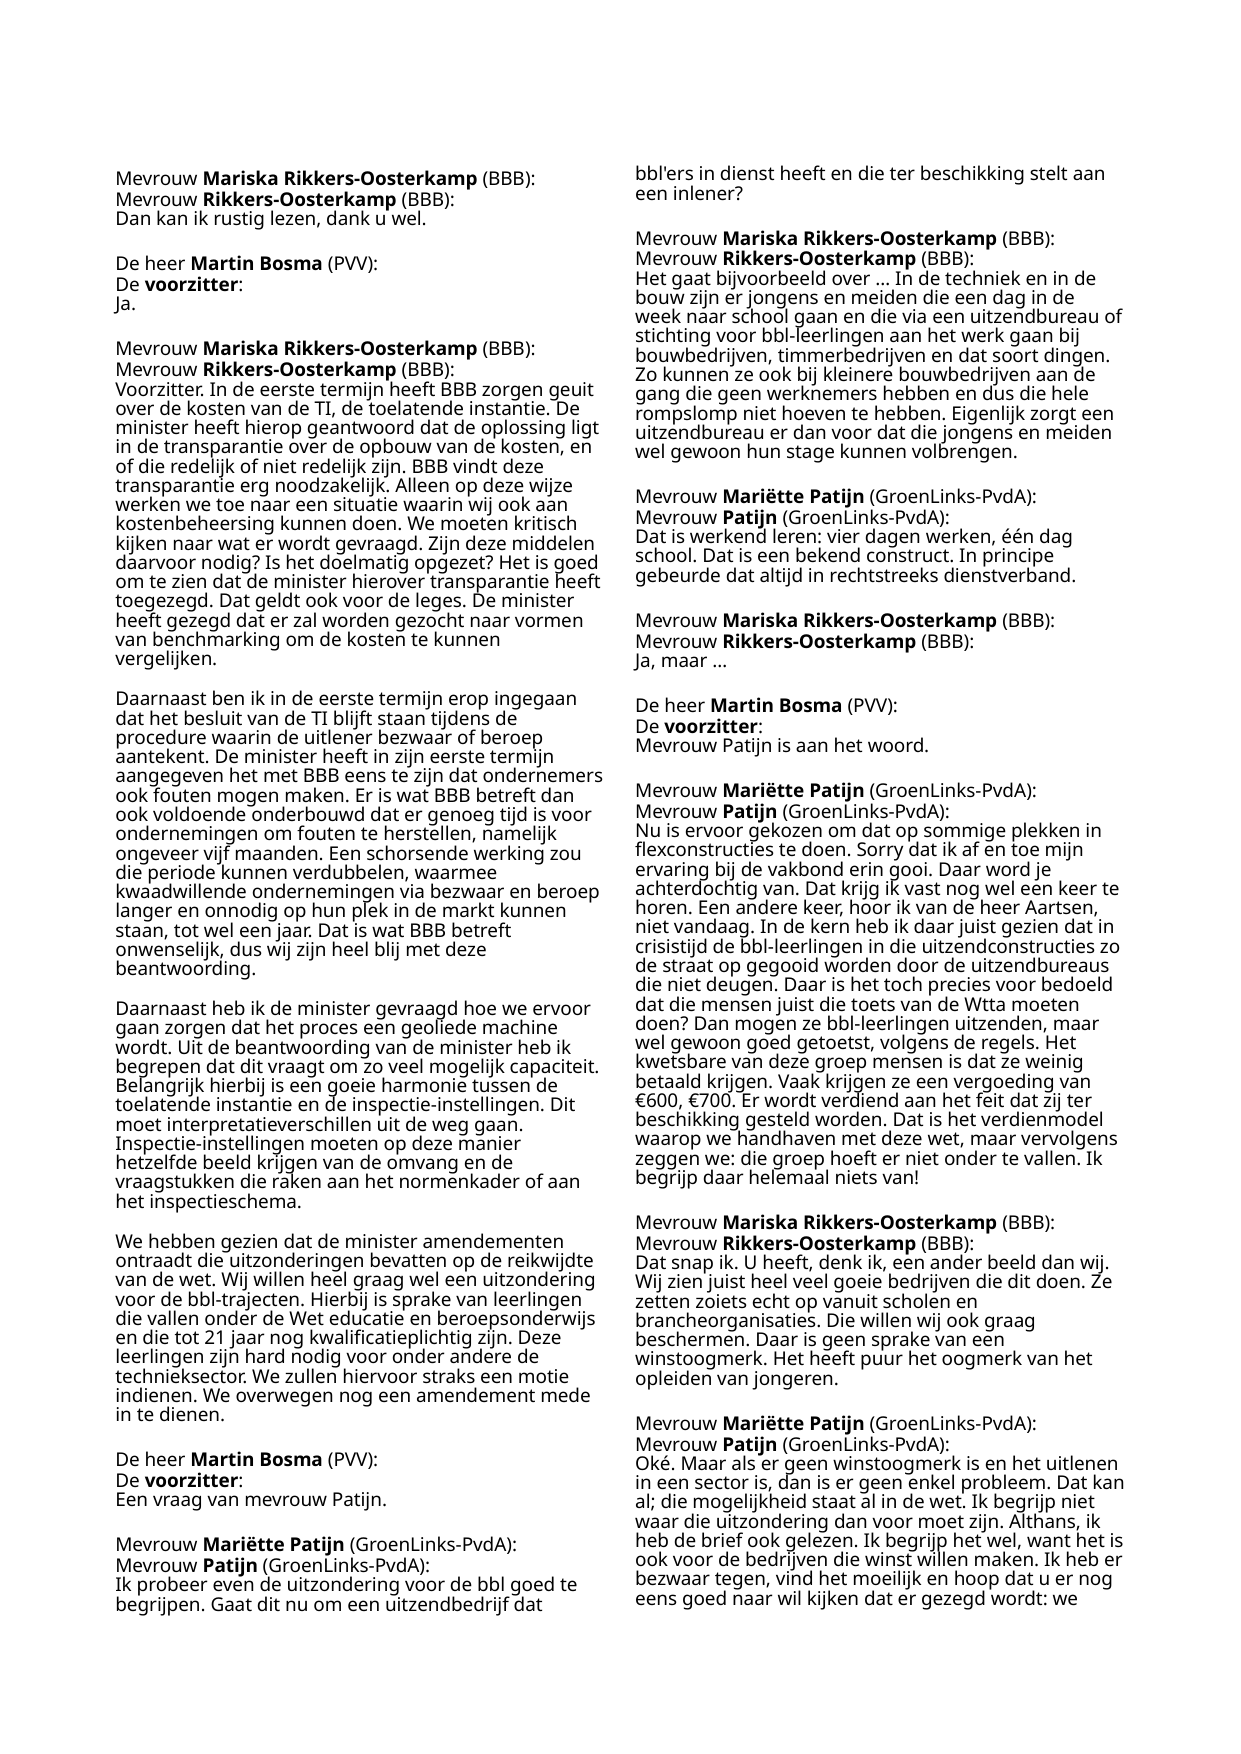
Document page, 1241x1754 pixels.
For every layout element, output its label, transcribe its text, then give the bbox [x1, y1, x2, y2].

text Mevrouw Rikkers-Oosterkamp (BBB): [635, 250, 1125, 270]
text Voorzitter. In de eerste termijn heeft BBB zorgen geuit over de kosten van de TI, de toelatende instantie. De minister heeft hierop geantwoord dat de oplossing ligt in de transparantie over de opbouw van de kosten, en of die redelijk of niet redelijk zijn. BBB vindt deze transparantie erg noodzakelijk. Alleen op deze wijze werken we toe naar een situatie waarin wij ook aan kostenbeheersing kunnen doen. We moeten kritisch kijken naar wat er wordt gevraagd. Zijn deze middelen daarvoor nodig? Is het doelmatig opgezet? Het is goed om te zien dat de minister hierover transparantie heeft toegezegd. Dat geldt ook voor de leges. De minister heeft gezegd dat er zal worden gezocht naar vormen van benchmarking om de kosten te kunnen vergelijken. [115, 381, 605, 669]
text Mevrouw Mariska Rikkers-Oosterkamp (BBB): [115, 165, 605, 191]
text Een vraag van mevrouw Patijn. [115, 1491, 605, 1511]
text Mevrouw Rikkers-Oosterkamp (BBB): [635, 1235, 1125, 1254]
text Daarnaast ben ik in de eerste termijn erop ingegaan dat het besluit van de TI blijft staan tijdens de procedure waarin de uitlener bezwaar of beroep aantekent. De minister heeft in zijn eerste termijn aangegeven het met BBB eens te zijn dat ondernemers ook fouten mogen maken. Er is wat BBB betreft dan ook voldoende onderbouwd dat er genoeg tijd is voor ondernemingen om fouten te herstellen, namelijk ongeveer vijf maanden. Een schorsende werking zou die periode kunnen verdubbelen, waarmee kwaadwillende ondernemingen via bezwaar en beroep langer en onnodig op hun plek in de markt kunnen staan, tot wel een jaar. Dat is wat BBB betreft onwenselijk, dus wij zijn heel blij met deze beantwoording. [115, 690, 605, 979]
text Mevrouw Mariëtte Patijn (GroenLinks-PvdA): [635, 777, 1125, 803]
text Mevrouw Rikkers-Oosterkamp (BBB): [115, 361, 605, 381]
text De voorzitter: [635, 718, 1125, 737]
text Mevrouw Patijn (GroenLinks-PvdA): [115, 1557, 605, 1576]
text De voorzitter: [115, 1472, 605, 1491]
text Mevrouw Mariëtte Patijn (GroenLinks-PvdA): [635, 1410, 1125, 1436]
text De heer Martin Bosma (PVV): [115, 250, 605, 276]
text De voorzitter: [115, 276, 605, 295]
text Dat snap ik. U heeft, denk ik, een ander beeld dan wij. Wij zien juist heel veel goeie bedrijven die dit doen. Ze zetten zoiets echt op vanuit scholen en brancheorganisaties. Die willen wij ook graag beschermen. Daar is geen sprake van een winstoogmerk. Het heeft puur het oogmerk van het opleiden van jongeren. [635, 1254, 1125, 1389]
text Mevrouw Patijn is aan het woord. [635, 737, 1125, 756]
text Mevrouw Mariska Rikkers-Oosterkamp (BBB): [635, 225, 1125, 250]
text Nu is ervoor gekozen om dat op sommige plekken in flexconstructies te doen. Sorry dat ik af en toe mijn ervaring bij de vakbond erin gooi. Daar word je achterdochtig van. Dat krijg ik vast nog wel een keer te horen. Een andere keer, hoor ik van de heer Aartsen, niet vandaag. In de kern heb ik daar juist gezien dat in crisistijd de bbl-leerlingen in die uitzendconstructies zo de straat op gegooid worden door de uitzendbureaus die niet deugen. Daar is het toch precies voor bedoeld dat die mensen juist die toets van de Wtta moeten doen? Dan mogen ze bbl-leerlingen uitzenden, maar wel gewoon goed getoetst, volgens de regels. Het kwetsbare van deze groep mensen is dat ze weinig betaald krijgen. Vaak krijgen ze een vergoeding van €600, €700. Er wordt verdiend aan het feit dat zij ter beschikking gesteld worden. Dat is het verdienmodel waarop we handhaven met deze wet, maar vervolgens zeggen we: die groep hoeft er niet onder te vallen. Ik begrijp daar helemaal niets van! [635, 822, 1125, 1188]
text Mevrouw Mariëtte Patijn (GroenLinks-PvdA): [115, 1531, 605, 1557]
text Mevrouw Patijn (GroenLinks-PvdA): [635, 803, 1125, 822]
text Mevrouw Patijn (GroenLinks-PvdA): [635, 509, 1125, 528]
text Ja. [115, 295, 605, 315]
text De heer Martin Bosma (PVV): [635, 692, 1125, 718]
text Daarnaast heb ik de minister gevraagd hoe we ervoor gaan zorgen dat het proces een geoliede machine wordt. Uit de beantwoording van de minister heb ik begrepen dat dit vraagt om zo veel mogelijk capaciteit. Belangrijk hierbij is een goeie harmonie tussen de toelatende instantie en de inspectie-instellingen. Dit moet interpretatieverschillen uit de weg gaan. Inspectie-instellingen moeten op deze manier hetzelfde beeld krijgen van de omvang en de vraagstukken die raken aan het normenkader of aan het inspectieschema. [115, 1000, 605, 1212]
text Mevrouw Mariëtte Patijn (GroenLinks-PvdA): [635, 483, 1125, 509]
text Oké. Maar als er geen winstoogmerk is en het uitlenen in een sector is, dan is er geen enkel probleem. Dat kan al; die mogelijkheid staat al in de wet. Ik begrijp niet waar die uitzondering dan voor moet zijn. Althans, ik heb de brief ook gelezen. Ik begrijp het wel, want het is ook voor de bedrijven die winst willen maken. Ik heb er bezwaar tegen, vind het moeilijk en hoop dat u er nog eens goed naar wil kijken dat er gezegd wordt: we [635, 1455, 1125, 1609]
text We hebben gezien dat de minister amendementen ontraadt die uitzonderingen bevatten op de reikwijdte van de wet. Wij willen heel graag wel een uitzondering voor de bbl-trajecten. Hierbij is sprake van leerlingen die vallen onder de Wet educatie en beroepsonderwijs en die tot 21 jaar nog kwalificatieplichtig zijn. Deze leerlingen zijn hard nodig voor onder andere de technieksector. We zullen hiervoor straks een motie indienen. We overwegen nog een amendement mede in te dienen. [115, 1233, 605, 1426]
text bbl'ers in dienst heeft en die ter beschikking stelt aan een inlener? [635, 165, 1125, 204]
text Mevrouw Mariska Rikkers-Oosterkamp (BBB): [115, 336, 605, 361]
text Mevrouw Mariska Rikkers-Oosterkamp (BBB): [635, 1209, 1125, 1235]
text Dan kan ik rustig lezen, dank u wel. [115, 210, 605, 229]
text De heer Martin Bosma (PVV): [115, 1446, 605, 1472]
text Ik probeer even de uitzondering voor de bbl goed te begrijpen. Gaat dit nu om een uitzendbedrijf dat [115, 1576, 605, 1615]
text Mevrouw Rikkers-Oosterkamp (BBB): [115, 191, 605, 210]
text Ja, maar … [635, 652, 1125, 671]
text Mevrouw Mariska Rikkers-Oosterkamp (BBB): [635, 607, 1125, 633]
text Dat is werkend leren: vier dagen werken, één dag school. Dat is een bekend construct. In principe gebeurde dat altijd in rechtstreeks dienstverband. [635, 528, 1125, 586]
text Mevrouw Patijn (GroenLinks-PvdA): [635, 1436, 1125, 1455]
text Mevrouw Rikkers-Oosterkamp (BBB): [635, 633, 1125, 652]
text Het gaat bijvoorbeeld over … In de techniek en in de bouw zijn er jongens en meiden die een dag in de week naar school gaan en die via een uitzendbureau of stichting voor bbl-leerlingen aan het werk gaan bij bouwbedrijven, timmerbedrijven en dat soort dingen. Zo kunnen ze ook bij kleinere bouwbedrijven aan de gang die geen werknemers hebben en dus die hele rompslomp niet hoeven te hebben. Eigenlijk zorgt een uitzendbureau er dan voor dat die jongens en meiden wel gewoon hun stage kunnen volbrengen. [635, 270, 1125, 462]
